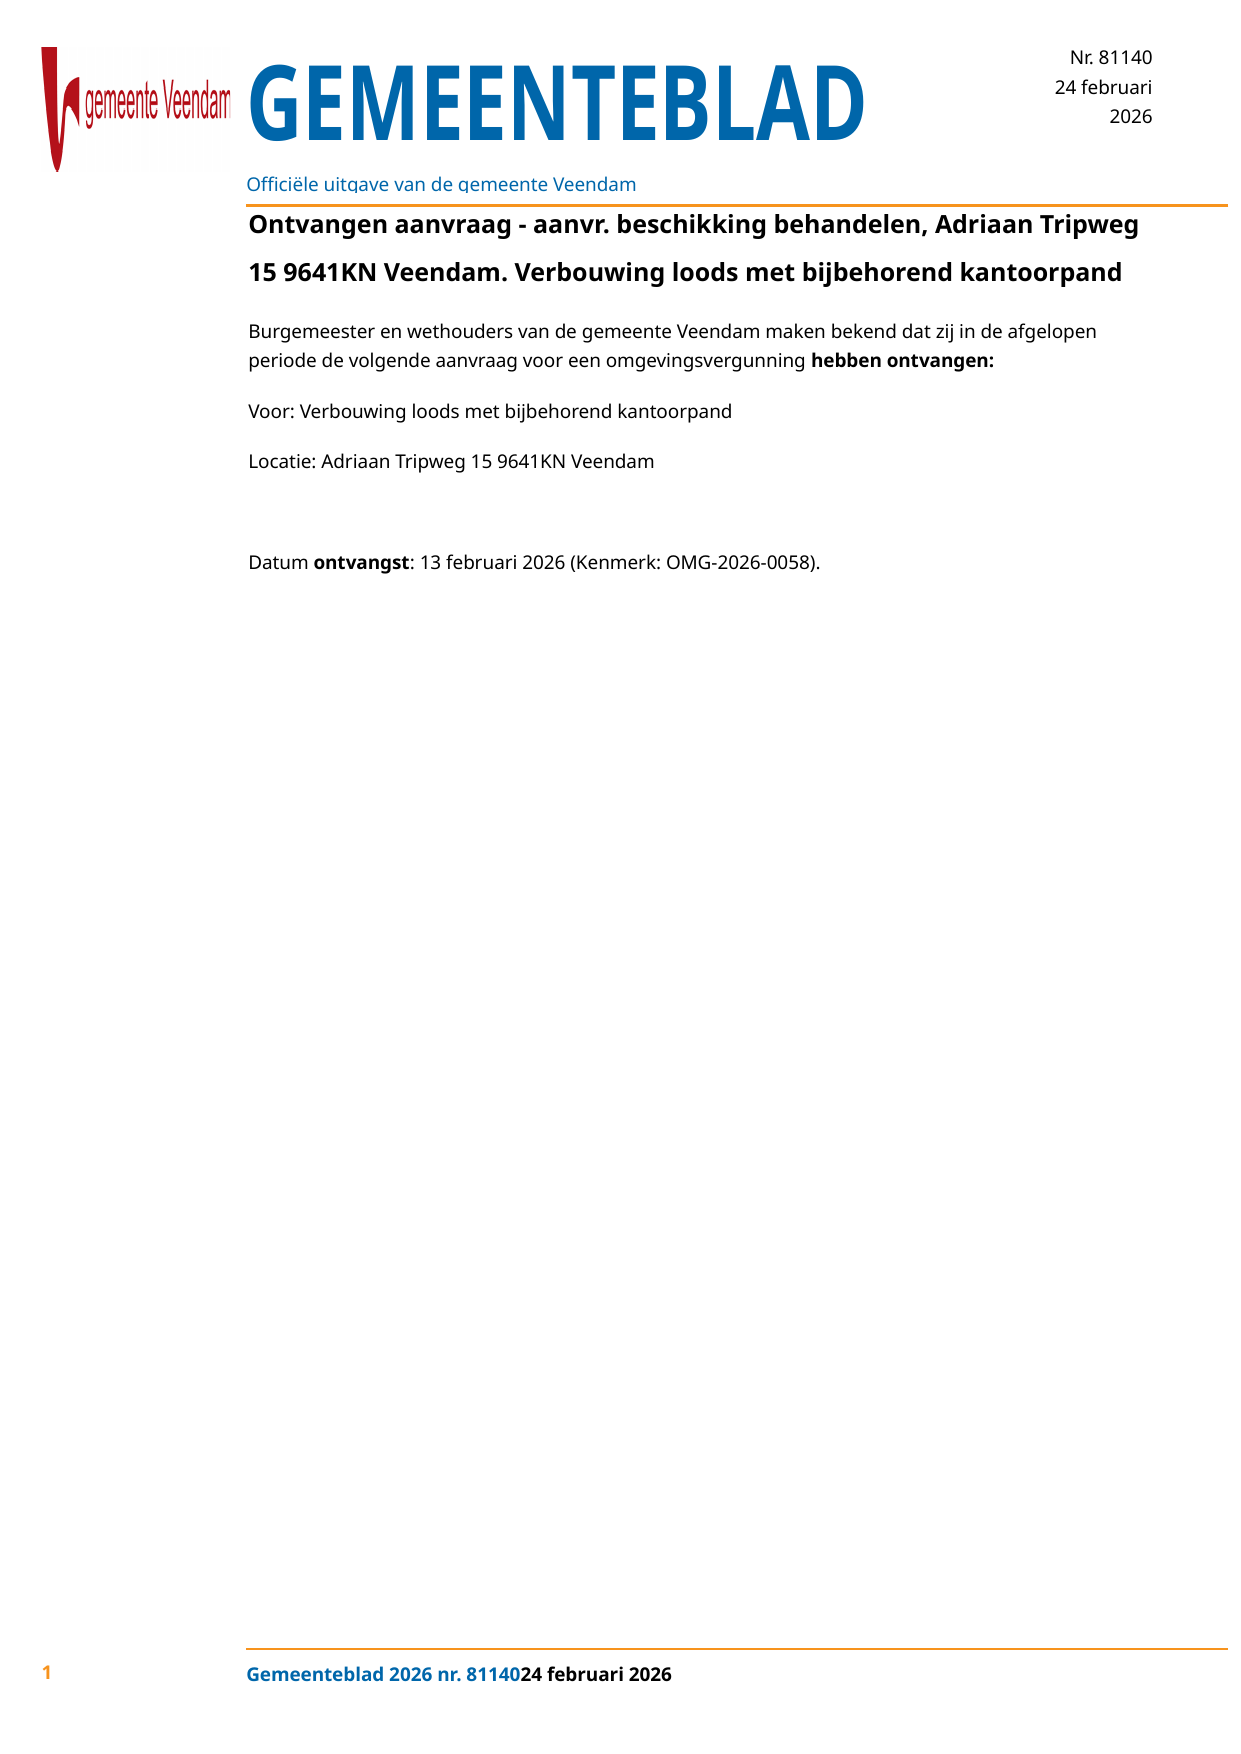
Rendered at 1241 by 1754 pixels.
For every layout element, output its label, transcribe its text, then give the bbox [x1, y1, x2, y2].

text Voor: Verbouwing loods met bijbehorend kantoorpand [248, 398, 1152, 424]
text Burgemeester en wethouders van de gemeente Veendam maken bekend dat zij in de afgelopen periode de volgende aanvraag voor een omgevingsvergunning hebben ontvangen: [248, 318, 1152, 373]
picture [41, 47, 231, 172]
text Locatie: Adriaan Tripweg 15 9641KN Veendam [248, 448, 1152, 474]
text Datum ontvangst: 13 februari 2026 (Kenmerk: OMG-2026-0058). [248, 549, 1152, 575]
text Ontvangen aanvraag - aanvr. beschikking behandelen, Adriaan Tripweg 15 9641KN Veendam. Verbouwing loods met bijbehorend kantoorpand [248, 207, 1152, 288]
